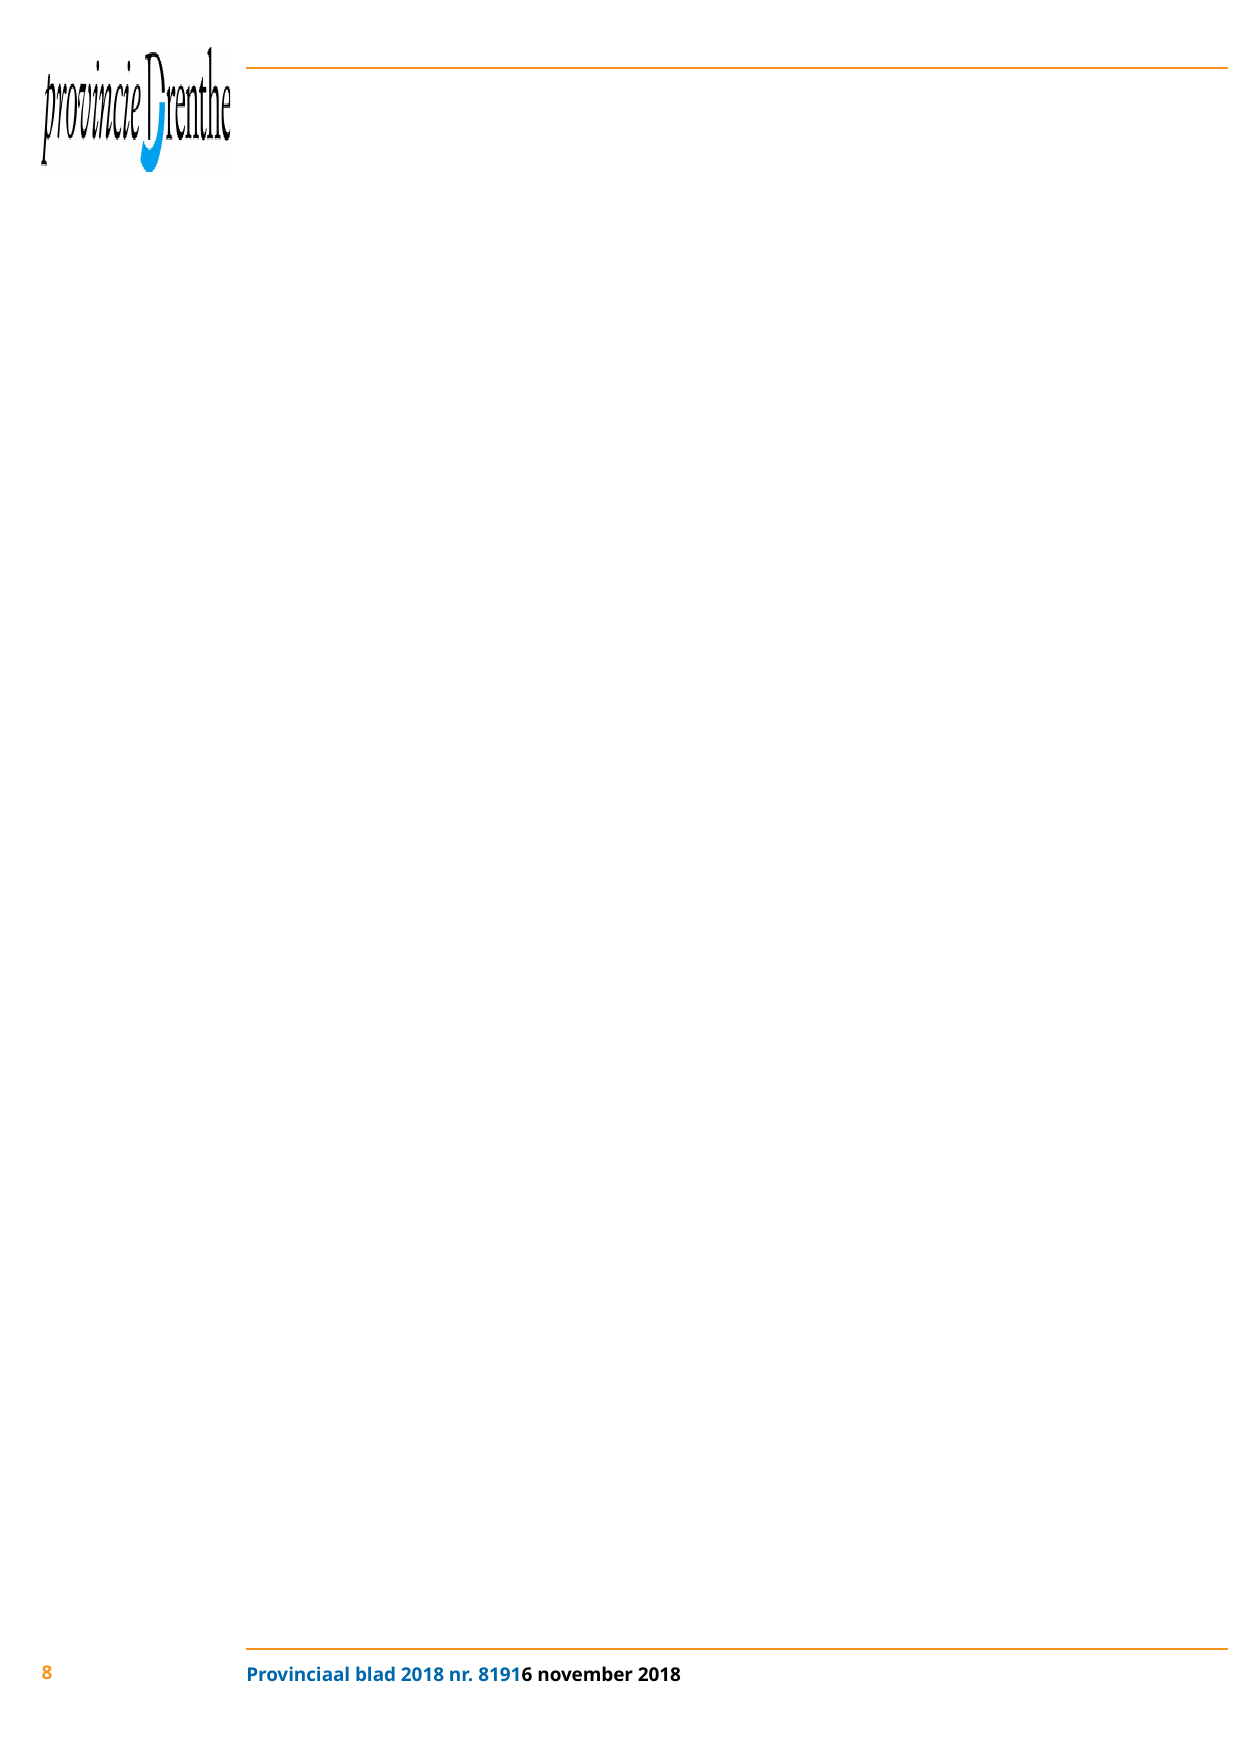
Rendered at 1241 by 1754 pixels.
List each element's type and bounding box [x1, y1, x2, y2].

picture [41, 47, 231, 172]
